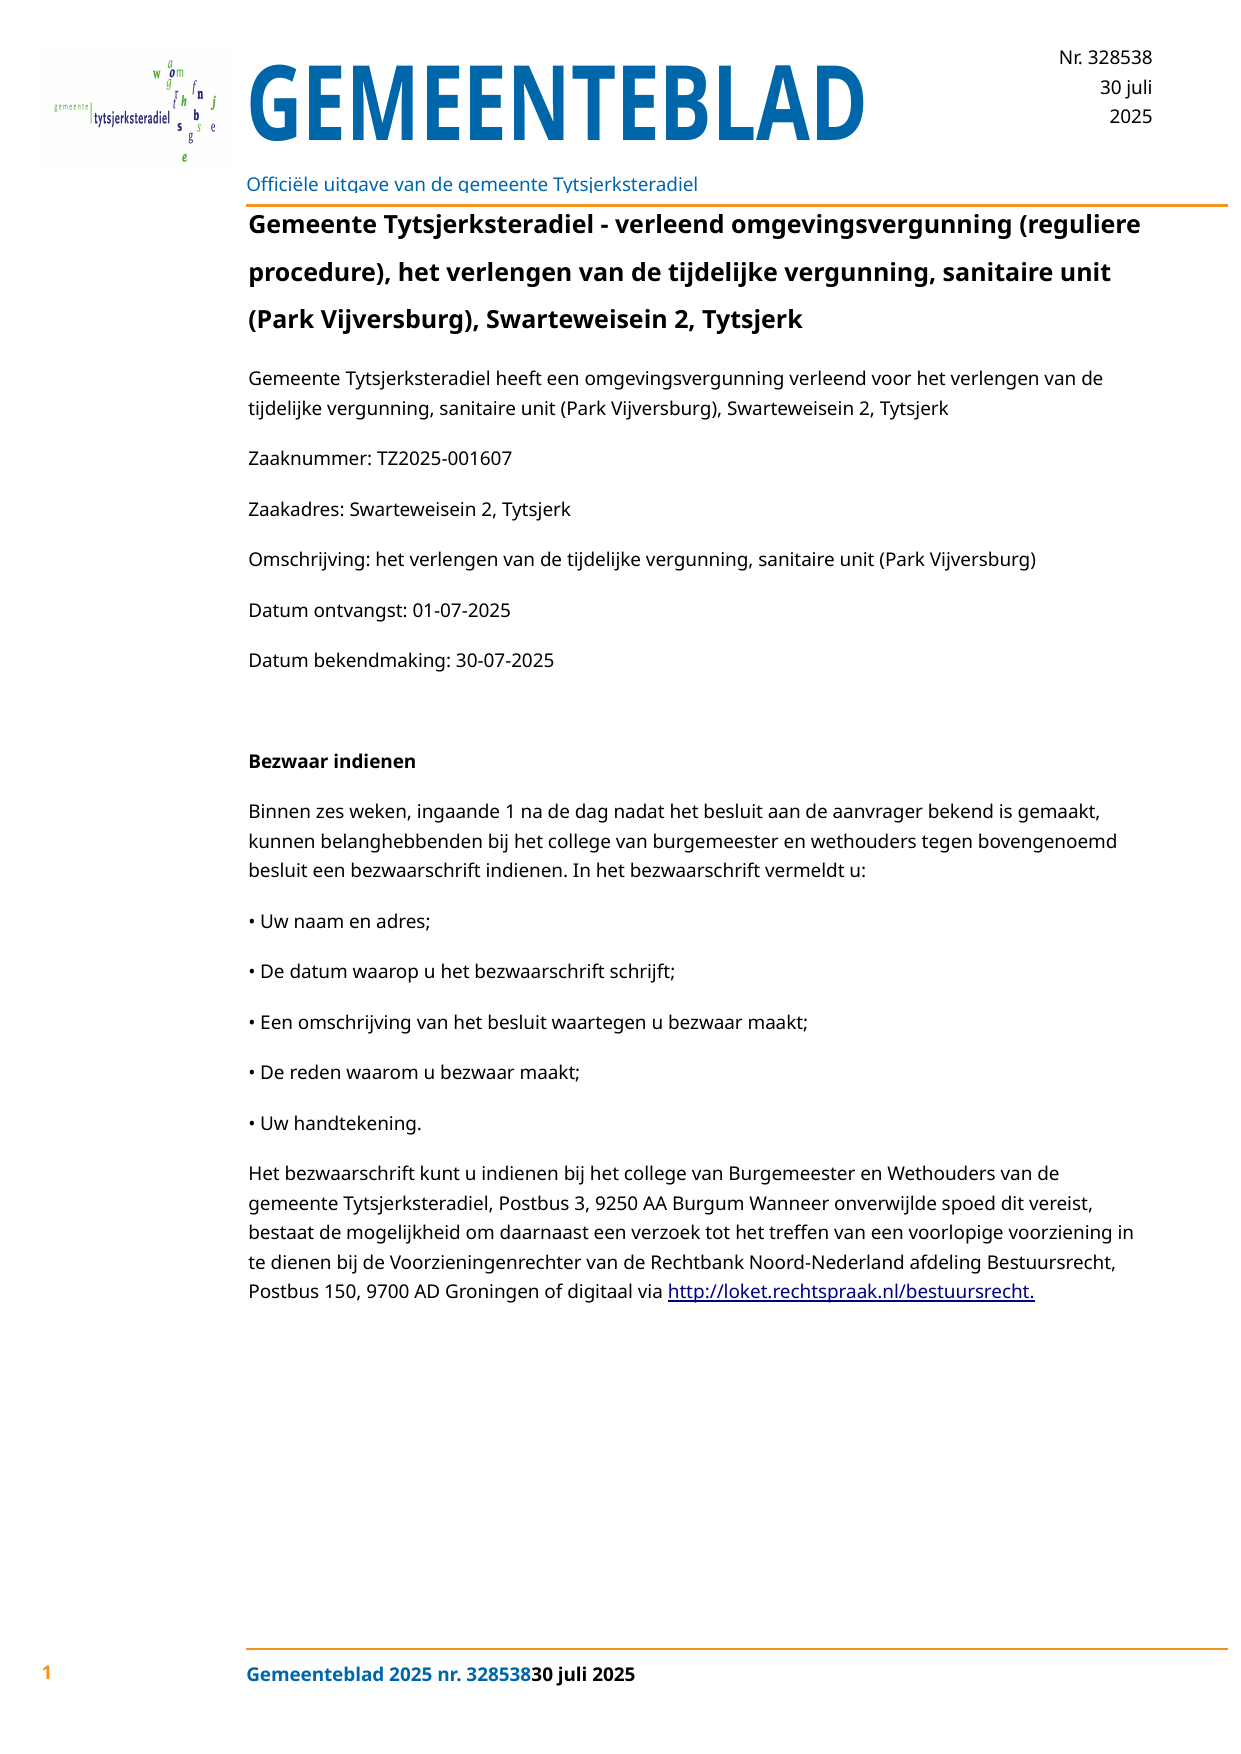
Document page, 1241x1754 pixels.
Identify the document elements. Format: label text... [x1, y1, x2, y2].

text Gemeente Tytsjerksteradiel - verleend omgevingsvergunning (reguliere procedure), het verlengen van de tijdelijke vergunning, sanitaire unit (Park Vijversburg), Swarteweisein 2, Tytsjerk [248, 207, 1152, 336]
text • Uw handtekening. [248, 1110, 1152, 1135]
text • De datum waarop u het bezwaarschrift schrijft; [248, 958, 1152, 984]
text Bezwaar indienen [248, 748, 1152, 774]
text • Een omschrijving van het besluit waartegen u bezwaar maakt; [248, 1009, 1152, 1034]
text Binnen zes weken, ingaande 1 na de dag nadat het besluit aan de aanvrager bekend is gemaakt, kunnen belanghebbenden bij het college van burgemeester en wethouders tegen bovengenoemd besluit een bezwaarschrift indienen. In het bezwaarschrift vermeldt u: [248, 798, 1152, 883]
text • Uw naam en adres; [248, 908, 1152, 934]
text Zaaknummer: TZ2025-001607 [248, 446, 1152, 471]
text • De reden waarom u bezwaar maakt; [248, 1059, 1152, 1085]
text Zaakadres: Swarteweisein 2, Tytsjerk [248, 496, 1152, 522]
text Gemeente Tytsjerksteradiel heeft een omgevingsvergunning verleend voor het verlengen van de tijdelijke vergunning, sanitaire unit (Park Vijversburg), Swarteweisein 2, Tytsjerk [248, 366, 1152, 421]
text Het bezwaarschrift kunt u indienen bij het college van Burgemeester en Wethouders van de gemeente Tytsjerksteradiel, Postbus 3, 9250 AA Burgum Wanneer onverwijlde spoed dit vereist, bestaat de mogelijkheid om daarnaast een verzoek tot het treffen van een voorlopige voorziening in te dienen bij de Voorzieningenrechter van de Rechtbank Noord-Nederland afdeling Bestuursrecht, Postbus 150, 9700 AD Groningen of digitaal via http://loket.rechtspraak.nl/bestuursrecht. [248, 1160, 1152, 1304]
text Datum bekendmaking: 30-07-2025 [248, 647, 1152, 673]
text Omschrijving: het verlengen van de tijdelijke vergunning, sanitaire unit (Park Vijversburg) [248, 546, 1152, 572]
picture [41, 47, 231, 172]
text Datum ontvangst: 01-07-2025 [248, 597, 1152, 622]
